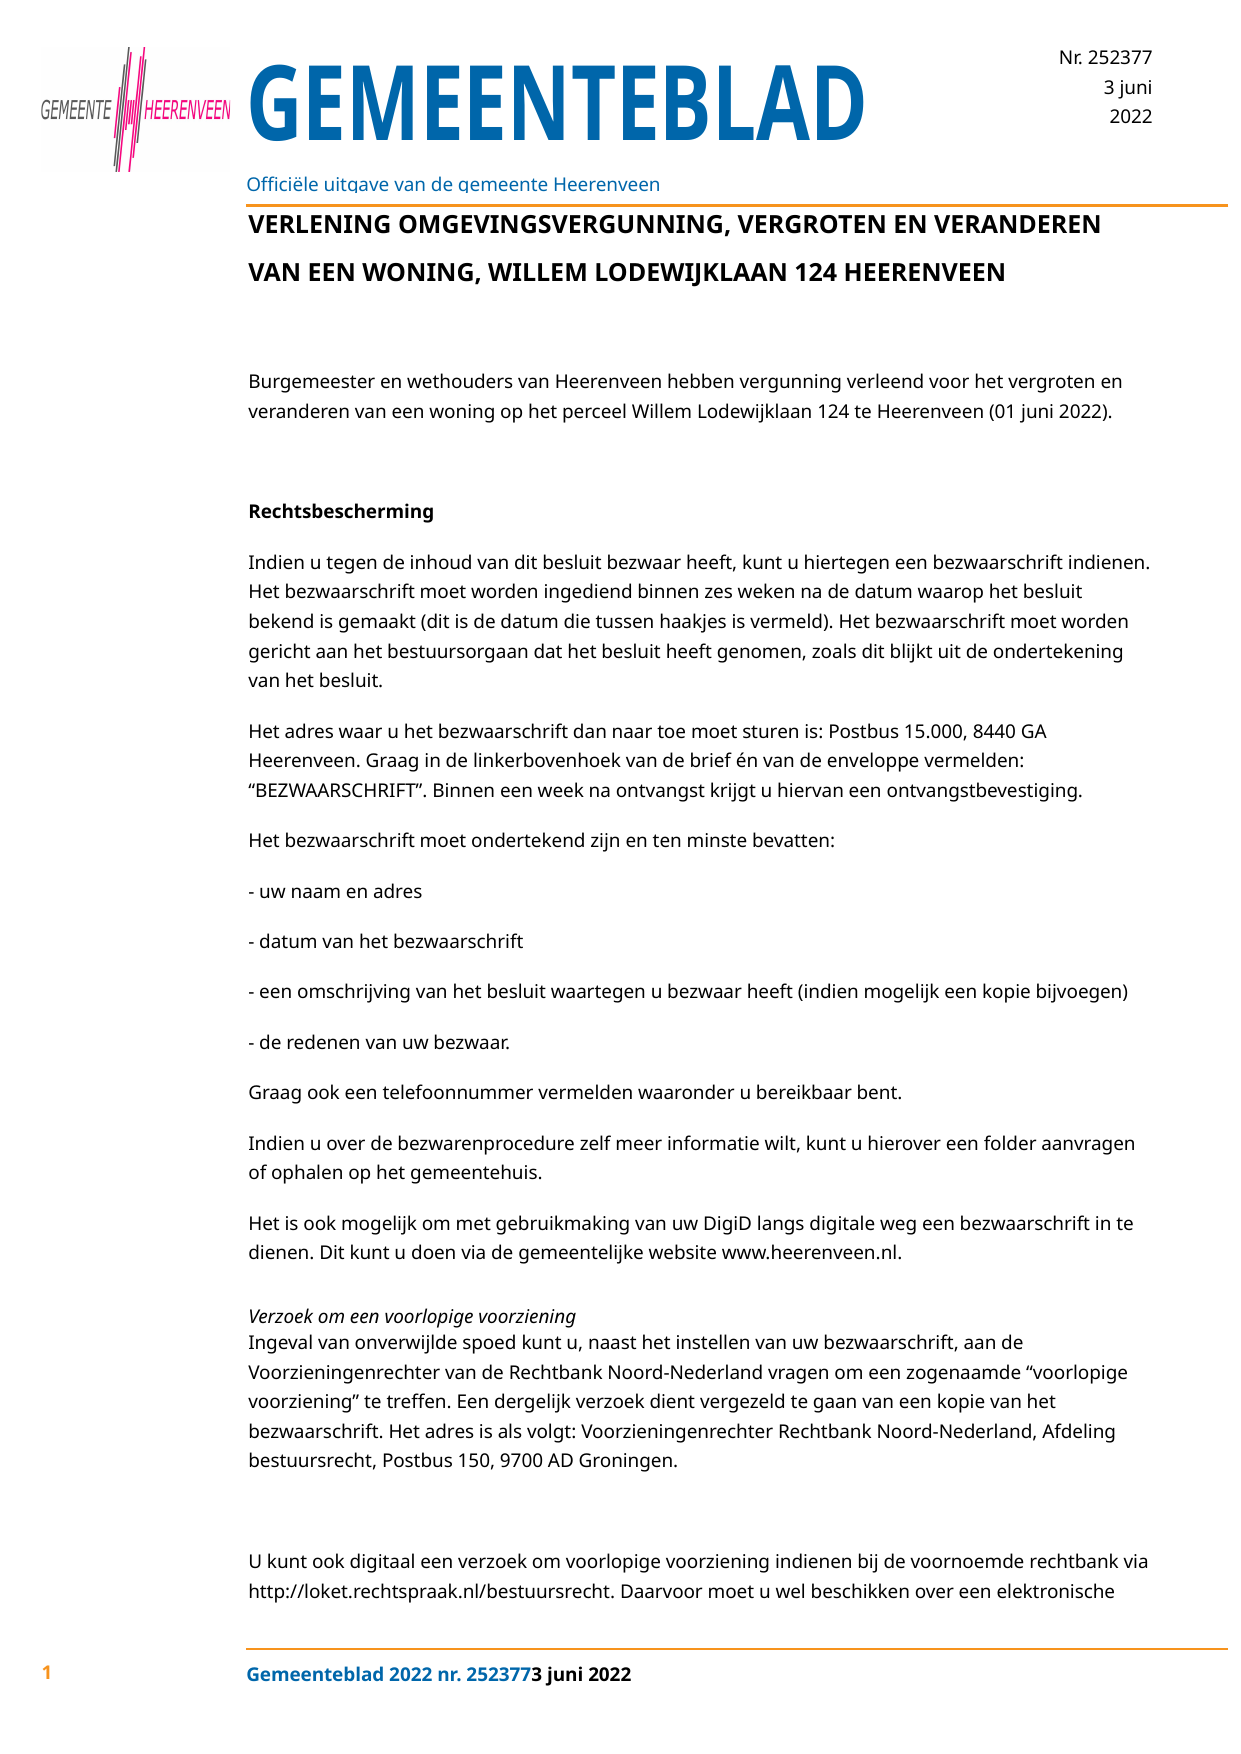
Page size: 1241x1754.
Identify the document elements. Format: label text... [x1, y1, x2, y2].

text - een omschrijving van het besluit waartegen u bezwaar heeft (indien mogelijk een kopie bijvoegen) [248, 979, 1152, 1004]
text Het is ook mogelijk om met gebruikmaking van uw DigiD langs digitale weg een bezwaarschrift in te dienen. Dit kunt u doen via de gemeentelijke website www.heerenveen.nl. [248, 1210, 1152, 1265]
text - datum van het bezwaarschrift [248, 928, 1152, 954]
text U kunt ook digitaal een verzoek om voorlopige voorziening indienen bij de voornoemde rechtbank via http://loket.rechtspraak.nl/bestuursrecht. Daarvoor moet u wel beschikken over een elektronische [248, 1548, 1152, 1604]
text - de redenen van uw bezwaar. [248, 1029, 1152, 1055]
text Het bezwaarschrift moet ondertekend zijn en ten minste bevatten: [248, 827, 1152, 853]
text - uw naam en adres [248, 878, 1152, 904]
text Burgemeester en wethouders van Heerenveen hebben vergunning verleend voor het vergroten en veranderen van een woning op het perceel Willem Lodewijklaan 124 te Heerenveen (01 juni 2022). [248, 368, 1152, 424]
text Ingeval van onverwijlde spoed kunt u, naast het instellen van uw bezwaarschrift, aan de Voorzieningenrechter van de Rechtbank Noord-Nederland vragen om een zogenaamde “voorlopige voorziening” te treffen. Een dergelijk verzoek dient vergezeld te gaan van een kopie van het bezwaarschrift. Het adres is als volgt: Voorzieningenrechter Rechtbank Noord-Nederland, Afdeling bestuursrecht, Postbus 150, 9700 AD Groningen. [248, 1329, 1152, 1473]
text Indien u tegen de inhoud van dit besluit bezwaar heeft, kunt u hiertegen een bezwaarschrift indienen. Het bezwaarschrift moet worden ingediend binnen zes weken na de datum waarop het besluit bekend is gemaakt (dit is de datum die tussen haakjes is vermeld). Het bezwaarschrift moet worden gericht aan het bestuursorgaan dat het besluit heeft genomen, zoals dit blijkt uit de ondertekening van het besluit. [248, 549, 1152, 693]
text VERLENING OMGEVINGSVERGUNNING, VERGROTEN EN VERANDEREN VAN EEN WONING, WILLEM LODEWIJKLAAN 124 HEERENVEEN [248, 207, 1152, 288]
text Verzoek om een voorlopige voorziening [248, 1303, 1152, 1329]
text Het adres waar u het bezwaarschrift dan naar toe moet sturen is: Postbus 15.000, 8440 GA Heerenveen. Graag in de linkerbovenhoek van de brief én van de enveloppe vermelden: “BEZWAARSCHRIFT”. Binnen een week na ontvangst krijgt u hiervan een ontvangstbevestiging. [248, 718, 1152, 803]
text Indien u over de bezwarenprocedure zelf meer informatie wilt, kunt u hierover een folder aanvragen of ophalen op het gemeentehuis. [248, 1130, 1152, 1185]
text Rechtsbescherming [248, 499, 1152, 524]
picture [41, 47, 231, 172]
text Graag ook een telefoonnummer vermelden waaronder u bereikbaar bent. [248, 1079, 1152, 1105]
